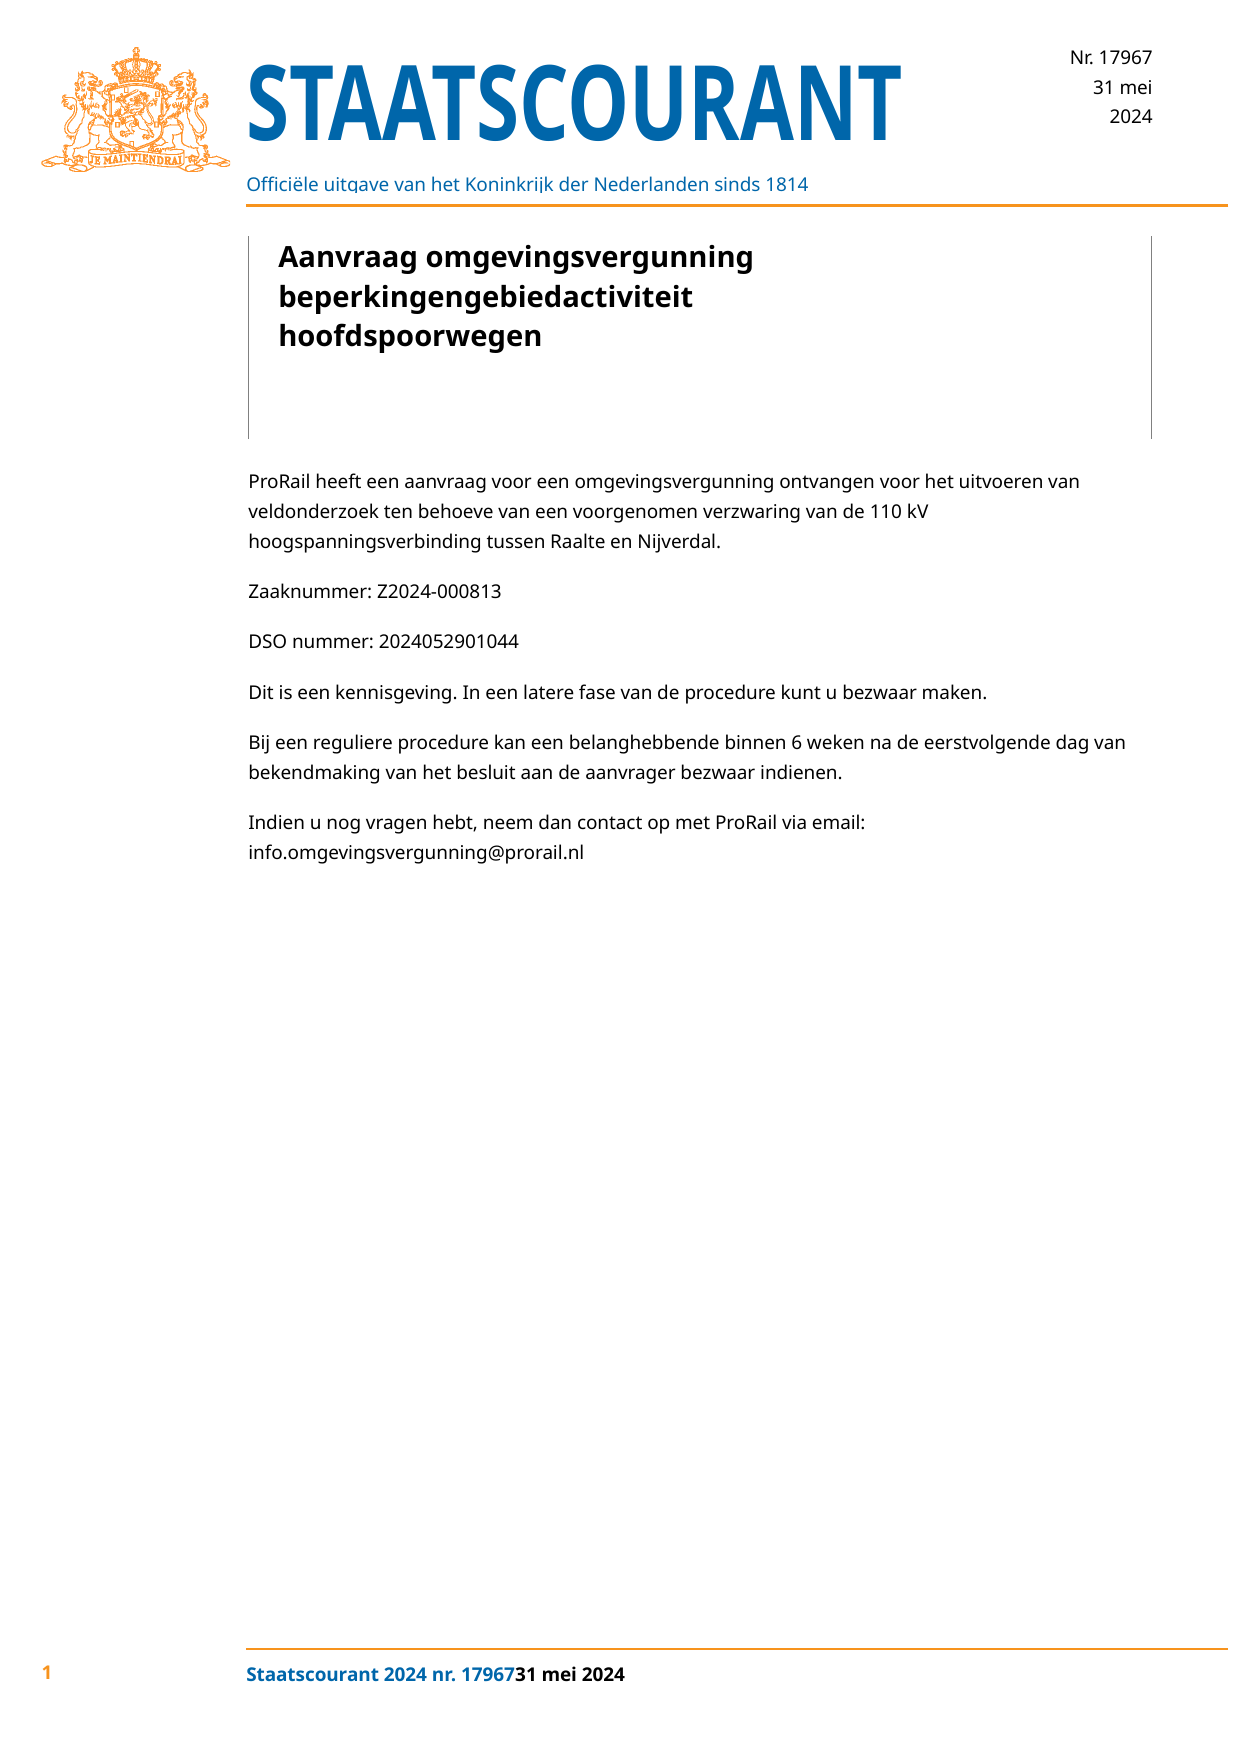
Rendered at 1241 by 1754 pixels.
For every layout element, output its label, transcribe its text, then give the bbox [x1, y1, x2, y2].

text Zaaknummer: Z2024-000813 [248, 578, 1152, 604]
table_header [850, 414, 1151, 439]
text ProRail heeft een aanvraag voor een omgevingsvergunning ontvangen voor het uitvoeren van veldonderzoek ten behoeve van een voorgenomen verzwaring van de 110 kV hoogspanningsverbinding tussen Raalte en Nijverdal. [248, 469, 1152, 553]
text Bij een reguliere procedure kan een belanghebbende binnen 6 weken na de eerstvolgende dag van bekendmaking van het besluit aan de aanvrager bezwaar indienen. [248, 729, 1152, 785]
table_header Aanvraag omgevingsvergunning beperkingengebiedactiviteit hoofdspoorwegen [249, 236, 850, 439]
text DSO nummer: 2024052901044 [248, 629, 1152, 654]
text Dit is een kennisgeving. In een latere fase van de procedure kunt u bezwaar maken. [248, 679, 1152, 705]
table_header [1090, 236, 1151, 413]
text Indien u nog vragen hebt, neem dan contact op met ProRail via email: info.omgevingsvergunning@prorail.nl [248, 809, 1152, 865]
table_header [850, 236, 912, 413]
picture [41, 47, 231, 172]
picture [912, 236, 1090, 414]
